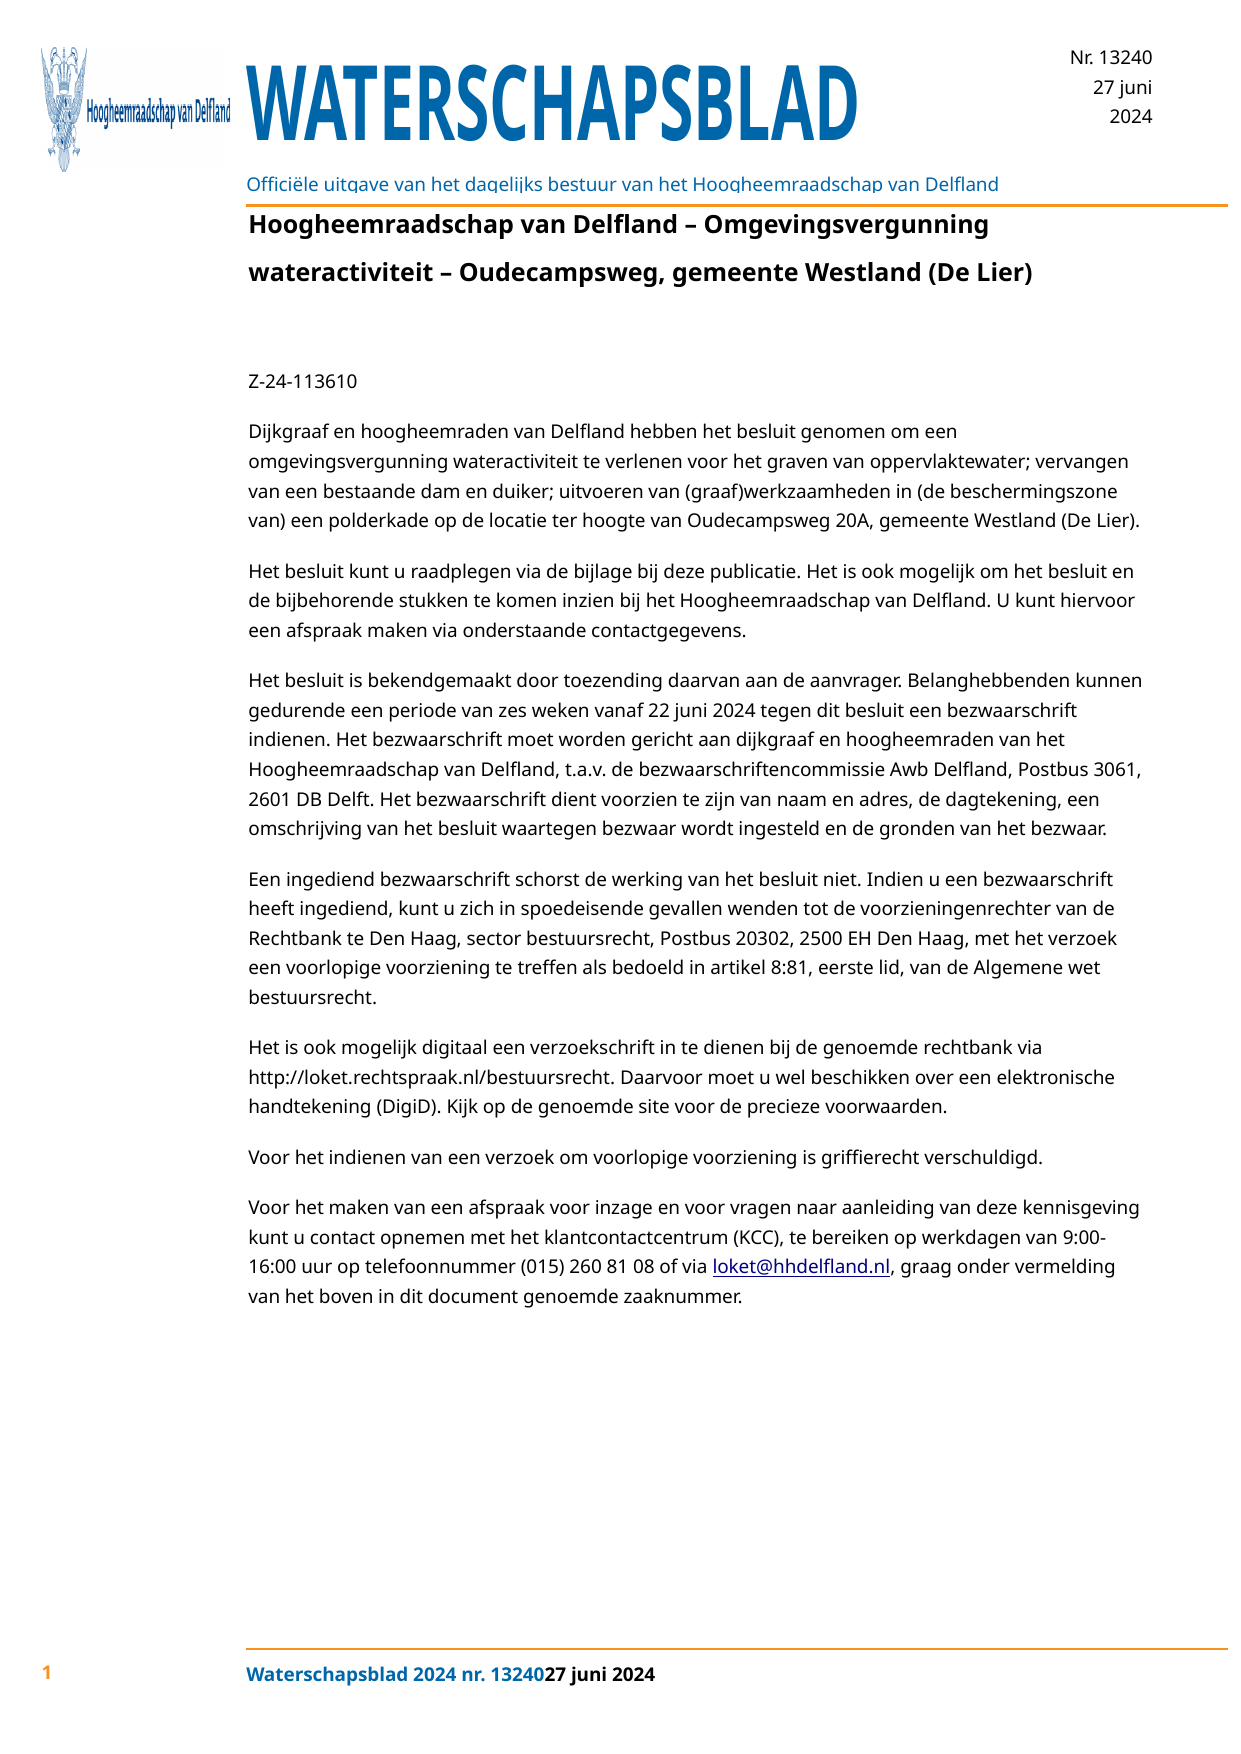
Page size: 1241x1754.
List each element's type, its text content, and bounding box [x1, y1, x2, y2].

text Een ingediend bezwaarschrift schorst de werking van het besluit niet. Indien u een bezwaarschrift heeft ingediend, kunt u zich in spoedeisende gevallen wenden tot de voorzieningenrechter van de Rechtbank te Den Haag, sector bestuursrecht, Postbus 20302, 2500 EH Den Haag, met het verzoek een voorlopige voorziening te treffen als bedoeld in artikel 8:81, eerste lid, van de Algemene wet bestuursrecht. [248, 866, 1152, 1010]
text Dijkgraaf en hoogheemraden van Delfland hebben het besluit genomen om een omgevingsvergunning wateractiviteit te verlenen voor het graven van oppervlaktewater; vervangen van een bestaande dam en duiker; uitvoeren van (graaf)werkzaamheden in (de beschermingszone van) een polderkade op de locatie ter hoogte van Oudecampsweg 20A, gemeente Westland (De Lier). [248, 419, 1152, 533]
text Voor het maken van een afspraak voor inzage en voor vragen naar aanleiding van deze kennisgeving kunt u contact opnemen met het klantcontactcentrum (KCC), te bereiken op werkdagen van 9:00-16:00 uur op telefoonnummer (015) 260 81 08 of via loket@hhdelfland.nl, graag onder vermelding van het boven in dit document genoemde zaaknummer. [248, 1194, 1152, 1309]
text Het besluit kunt u raadplegen via de bijlage bij deze publicatie. Het is ook mogelijk om het besluit en de bijbehorende stukken te komen inzien bij het Hoogheemraadschap van Delfland. U kunt hiervoor een afspraak maken via onderstaande contactgegevens. [248, 558, 1152, 643]
picture [41, 47, 231, 172]
text Voor het indienen van een verzoek om voorlopige voorziening is griffierecht verschuldigd. [248, 1144, 1152, 1170]
text Hoogheemraadschap van Delfland – Omgevingsvergunning wateractiviteit – Oudecampsweg, gemeente Westland (De Lier) [248, 207, 1152, 288]
text Z-24-113610 [248, 368, 1152, 394]
text Het is ook mogelijk digitaal een verzoekschrift in te dienen bij de genoemde rechtbank via http://loket.rechtspraak.nl/bestuursrecht. Daarvoor moet u wel beschikken over een elektronische handtekening (DigiD). Kijk op de genoemde site voor de precieze voorwaarden. [248, 1034, 1152, 1119]
text Het besluit is bekendgemaakt door toezending daarvan aan de aanvrager. Belanghebbenden kunnen gedurende een periode van zes weken vanaf 22 juni 2024 tegen dit besluit een bezwaarschrift indienen. Het bezwaarschrift moet worden gericht aan dijkgraaf en hoogheemraden van het Hoogheemraadschap van Delfland, t.a.v. de bezwaarschriftencommissie Awb Delfland, Postbus 3061, 2601 DB Delft. Het bezwaarschrift dient voorzien te zijn van naam en adres, de dagtekening, een omschrijving van het besluit waartegen bezwaar wordt ingesteld en de gronden van het bezwaar. [248, 667, 1152, 841]
